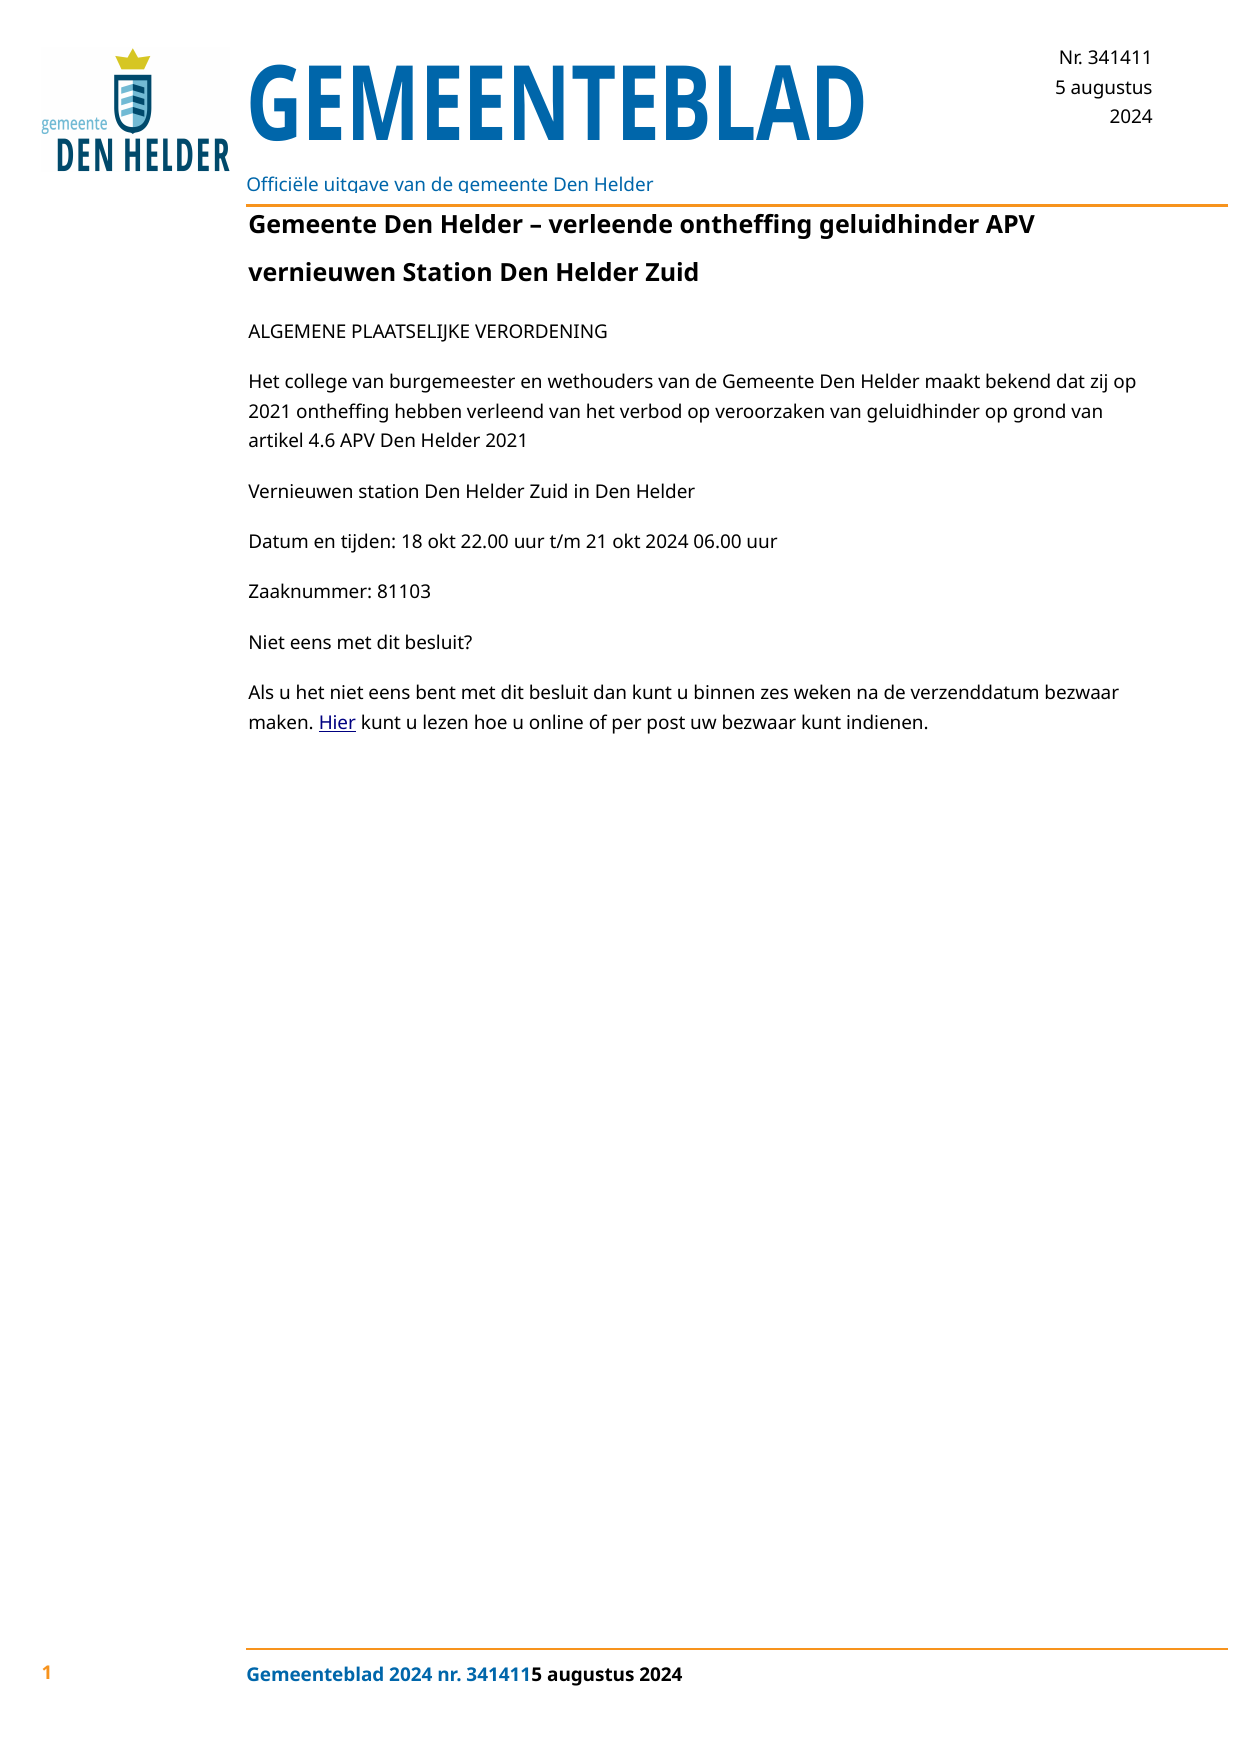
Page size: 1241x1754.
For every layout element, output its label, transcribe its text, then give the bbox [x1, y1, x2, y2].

text Als u het niet eens bent met dit besluit dan kunt u binnen zes weken na de verzenddatum bezwaar maken. Hier kunt u lezen hoe u online of per post uw bezwaar kunt indienen. [248, 679, 1152, 735]
text ALGEMENE PLAATSELIJKE VERORDENING [248, 318, 1152, 344]
picture [100, 154, 106, 172]
picture [130, 157, 135, 172]
text Niet eens met dit besluit? [248, 629, 1152, 655]
text Het college van burgemeester en wethouders van de Gemeente Den Helder maakt bekend dat zij op 2021 ontheffing hebben verleend van het verbod op veroorzaken van geluidhinder op grond van artikel 4.6 APV Den Helder 2021 [248, 368, 1152, 453]
text Vernieuwen station Den Helder Zuid in Den Helder [248, 478, 1152, 504]
text Zaaknummer: 81103 [248, 579, 1152, 604]
picture [63, 144, 68, 165]
picture [182, 144, 187, 165]
text Gemeente Den Helder – verleende ontheffing geluidhinder APV vernieuwen Station Den Helder Zuid [248, 207, 1152, 288]
text Datum en tijden: 18 okt 22.00 uur t/m 21 okt 2024 06.00 uur [248, 528, 1152, 554]
picture [220, 160, 224, 172]
picture [41, 47, 231, 172]
